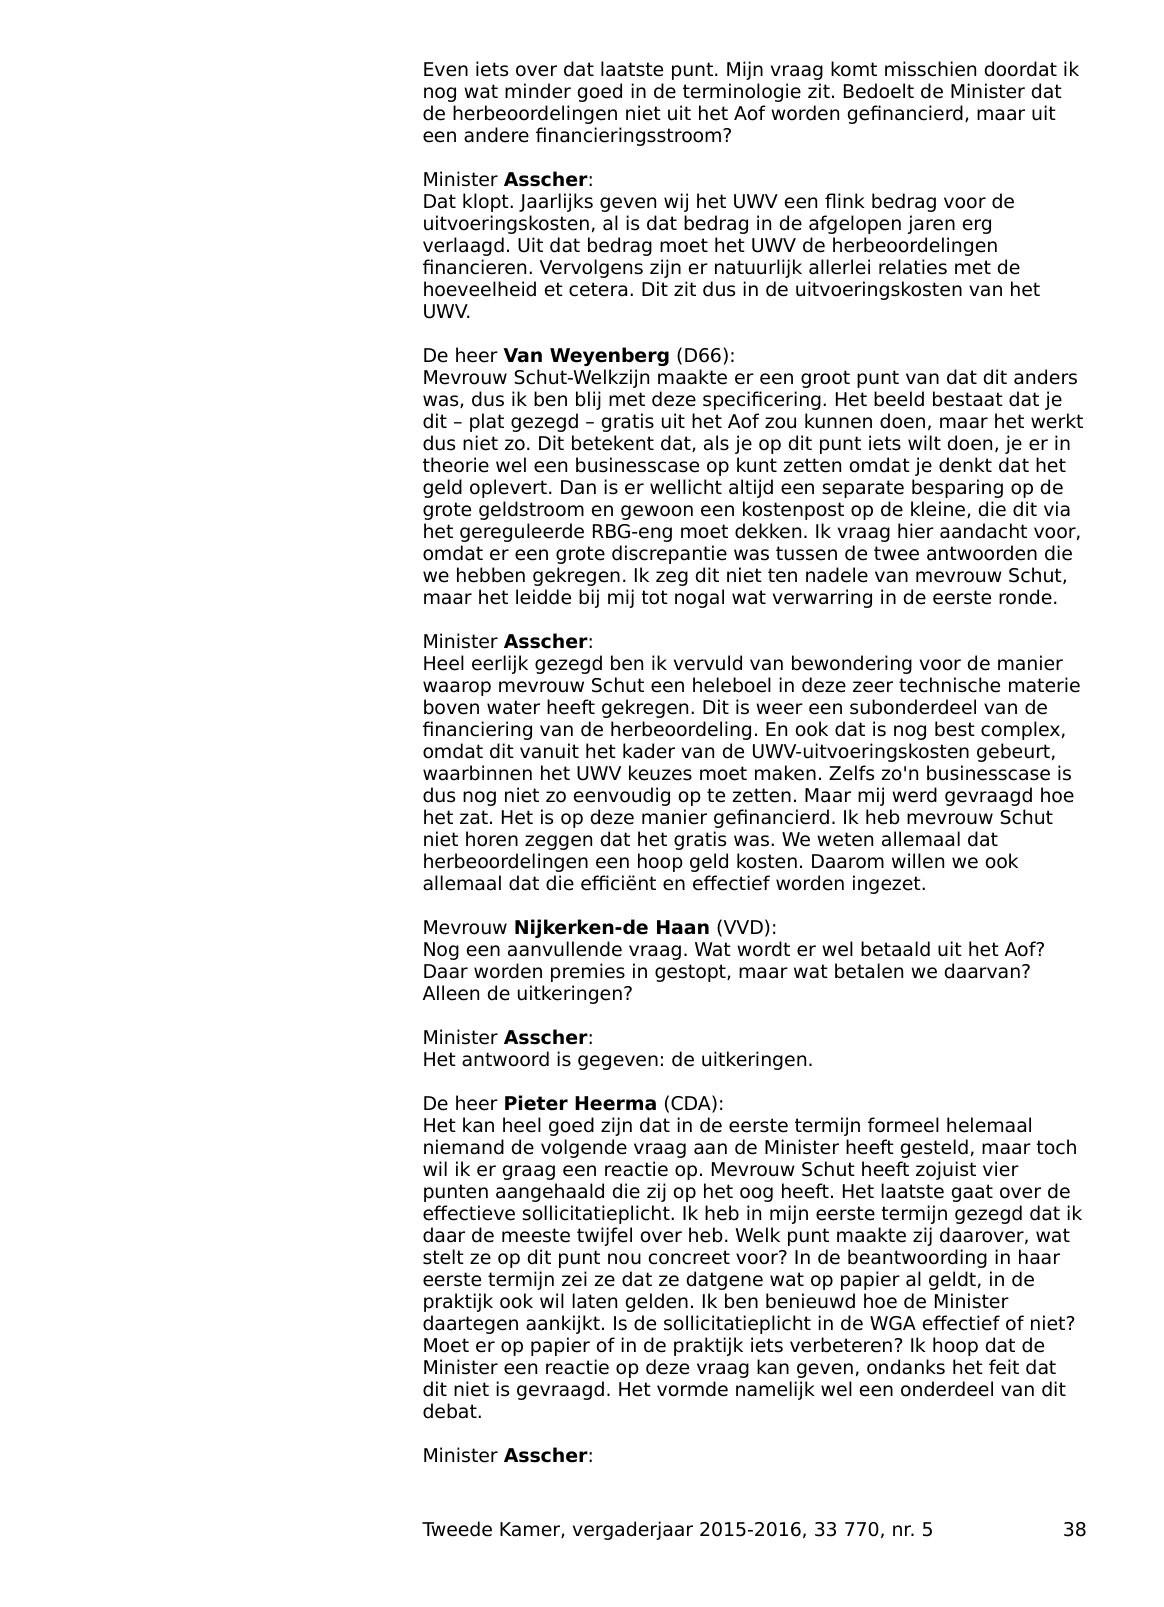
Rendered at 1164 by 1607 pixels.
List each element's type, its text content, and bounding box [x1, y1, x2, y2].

text Minister Asscher: [422, 1027, 1087, 1049]
text Het antwoord is gegeven: de uitkeringen. [422, 1049, 1087, 1071]
text De heer Van Weyenberg (D66): [422, 345, 1087, 367]
text Even iets over dat laatste punt. Mijn vraag komt misschien doordat ik nog wat minder goed in de terminologie zit. Bedoelt de Minister dat de herbeoordelingen niet uit het Aof worden gefinancierd, maar uit een andere financieringsstroom? [422, 59, 1087, 147]
text Minister Asscher: [422, 169, 1087, 191]
text Mevrouw Nijkerken-de Haan (VVD): [422, 917, 1087, 939]
text Nog een aanvullende vraag. Wat wordt er wel betaald uit het Aof? Daar worden premies in gestopt, maar wat betalen we daarvan? Alleen de uitkeringen? [422, 939, 1087, 1005]
text De heer Pieter Heerma (CDA): [422, 1093, 1087, 1115]
text Dat klopt. Jaarlijks geven wij het UWV een flink bedrag voor de uitvoeringskosten, al is dat bedrag in de afgelopen jaren erg verlaagd. Uit dat bedrag moet het UWV de herbeoordelingen financieren. Vervolgens zijn er natuurlijk allerlei relaties met de hoeveelheid et cetera. Dit zit dus in de uitvoeringskosten van het UWV. [422, 191, 1087, 323]
text Het kan heel goed zijn dat in de eerste termijn formeel helemaal niemand de volgende vraag aan de Minister heeft gesteld, maar toch wil ik er graag een reactie op. Mevrouw Schut heeft zojuist vier punten aangehaald die zij op het oog heeft. Het laatste gaat over de effectieve sollicitatieplicht. Ik heb in mijn eerste termijn gezegd dat ik daar de meeste twijfel over heb. Welk punt maakte zij daarover, wat stelt ze op dit punt nou concreet voor? In de beantwoording in haar eerste termijn zei ze dat ze datgene wat op papier al geldt, in de praktijk ook wil laten gelden. Ik ben benieuwd hoe de Minister daartegen aankijkt. Is de sollicitatieplicht in de WGA effectief of niet? Moet er op papier of in de praktijk iets verbeteren? Ik hoop dat de Minister een reactie op deze vraag kan geven, ondanks het feit dat dit niet is gevraagd. Het vormde namelijk wel een onderdeel van dit debat. [422, 1115, 1087, 1423]
text Minister Asscher: [422, 1445, 1087, 1467]
text Minister Asscher: [422, 631, 1087, 653]
text Heel eerlijk gezegd ben ik vervuld van bewondering voor de manier waarop mevrouw Schut een heleboel in deze zeer technische materie boven water heeft gekregen. Dit is weer een subonderdeel van de financiering van de herbeoordeling. En ook dat is nog best complex, omdat dit vanuit het kader van de UWV-uitvoeringskosten gebeurt, waarbinnen het UWV keuzes moet maken. Zelfs zo'n businesscase is dus nog niet zo eenvoudig op te zetten. Maar mij werd gevraagd hoe het zat. Het is op deze manier gefinancierd. Ik heb mevrouw Schut niet horen zeggen dat het gratis was. We weten allemaal dat herbeoordelingen een hoop geld kosten. Daarom willen we ook allemaal dat die efficiënt en effectief worden ingezet. [422, 653, 1087, 895]
text Mevrouw Schut-Welkzijn maakte er een groot punt van dat dit anders was, dus ik ben blij met deze specificering. Het beeld bestaat dat je dit – plat gezegd – gratis uit het Aof zou kunnen doen, maar het werkt dus niet zo. Dit betekent dat, als je op dit punt iets wilt doen, je er in theorie wel een businesscase op kunt zetten omdat je denkt dat het geld oplevert. Dan is er wellicht altijd een separate besparing op de grote geldstroom en gewoon een kostenpost op de kleine, die dit via het gereguleerde RBG-eng moet dekken. Ik vraag hier aandacht voor, omdat er een grote discrepantie was tussen de twee antwoorden die we hebben gekregen. Ik zeg dit niet ten nadele van mevrouw Schut, maar het leidde bij mij tot nogal wat verwarring in de eerste ronde. [422, 367, 1087, 609]
